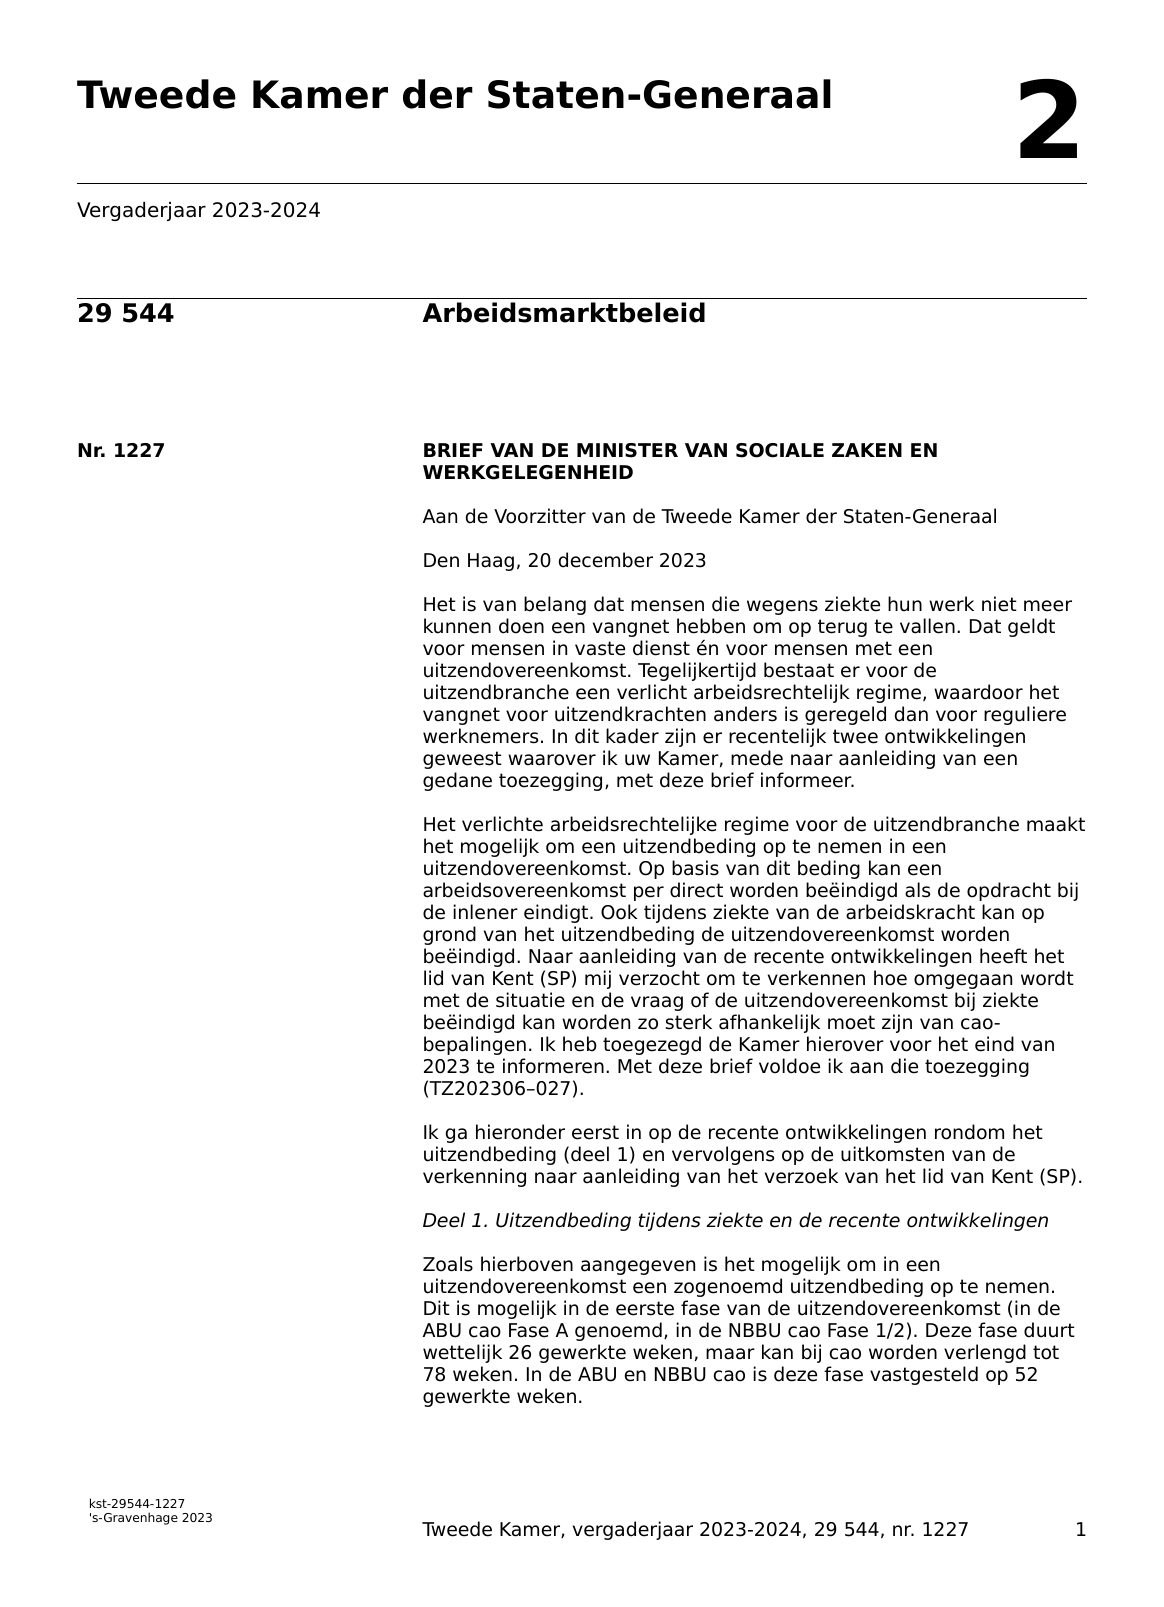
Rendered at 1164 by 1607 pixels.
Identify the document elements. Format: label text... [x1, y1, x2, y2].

text 's-Gravenhage 2023 [88, 1511, 323, 1525]
subtitle Nr. 1227 BRIEF VAN DE MINISTER VAN SOCIALE ZAKEN EN WERKGELEGENHEID [77, 440, 1087, 484]
text Zoals hierboven aangegeven is het mogelijk om in een uitzendovereenkomst een zogenoemd uitzendbeding op te nemen. Dit is mogelijk in de eerste fase van de uitzendovereenkomst (in de ABU cao Fase A genoemd, in de NBBU cao Fase 1/2). Deze fase duurt wettelijk 26 gewerkte weken, maar kan bij cao worden verlengd tot 78 weken. In de ABU en NBBU cao is deze fase vastgesteld op 52 gewerkte weken. [422, 1254, 1087, 1408]
subtitle 29 544 Arbeidsmarktbeleid [77, 299, 1087, 329]
text Aan de Voorzitter van de Tweede Kamer der Staten-Generaal [422, 506, 1087, 528]
table_cell Vergaderjaar 2023-2024 [77, 184, 1087, 298]
text Het verlichte arbeidsrechtelijke regime voor de uitzendbranche maakt het mogelijk om een uitzendbeding op te nemen in een uitzendovereenkomst. Op basis van dit beding kan een arbeidsovereenkomst per direct worden beëindigd als de opdracht bij de inlener eindigt. Ook tijdens ziekte van de arbeidskracht kan op grond van het uitzendbeding de uitzendovereenkomst worden beëindigd. Naar aanleiding van de recente ontwikkelingen heeft het lid van Kent (SP) mij verzocht om te verkennen hoe omgegaan wordt met de situatie en de vraag of de uitzendovereenkomst bij ziekte beëindigd kan worden zo sterk afhankelijk moet zijn van cao-bepalingen. Ik heb toegezegd de Kamer hierover voor het eind van 2023 te informeren. Met deze brief voldoe ik aan die toezegging (TZ202306–027). [422, 814, 1087, 1100]
subtitle Deel 1. Uitzendbeding tijdens ziekte en de recente ontwikkelingen [422, 1210, 1087, 1232]
table_header Tweede Kamer der Staten-Generaal [77, 59, 886, 183]
text Het is van belang dat mensen die wegens ziekte hun werk niet meer kunnen doen een vangnet hebben om op terug te vallen. Dat geldt voor mensen in vaste dienst én voor mensen met een uitzendovereenkomst. Tegelijkertijd bestaat er voor de uitzendbranche een verlicht arbeidsrechtelijk regime, waardoor het vangnet voor uitzendkrachten anders is geregeld dan voor reguliere werknemers. In dit kader zijn er recentelijk twee ontwikkelingen geweest waarover ik uw Kamer, mede naar aanleiding van een gedane toezegging, met deze brief informeer. [422, 594, 1087, 792]
text kst-29544-1227 [88, 1497, 323, 1511]
text Den Haag, 20 december 2023 [422, 550, 1087, 572]
text Ik ga hieronder eerst in op de recente ontwikkelingen rondom het uitzendbeding (deel 1) en vervolgens op de uitkomsten van de verkenning naar aanleiding van het verzoek van het lid van Kent (SP). [422, 1122, 1087, 1188]
table_header 2 [886, 59, 1087, 183]
